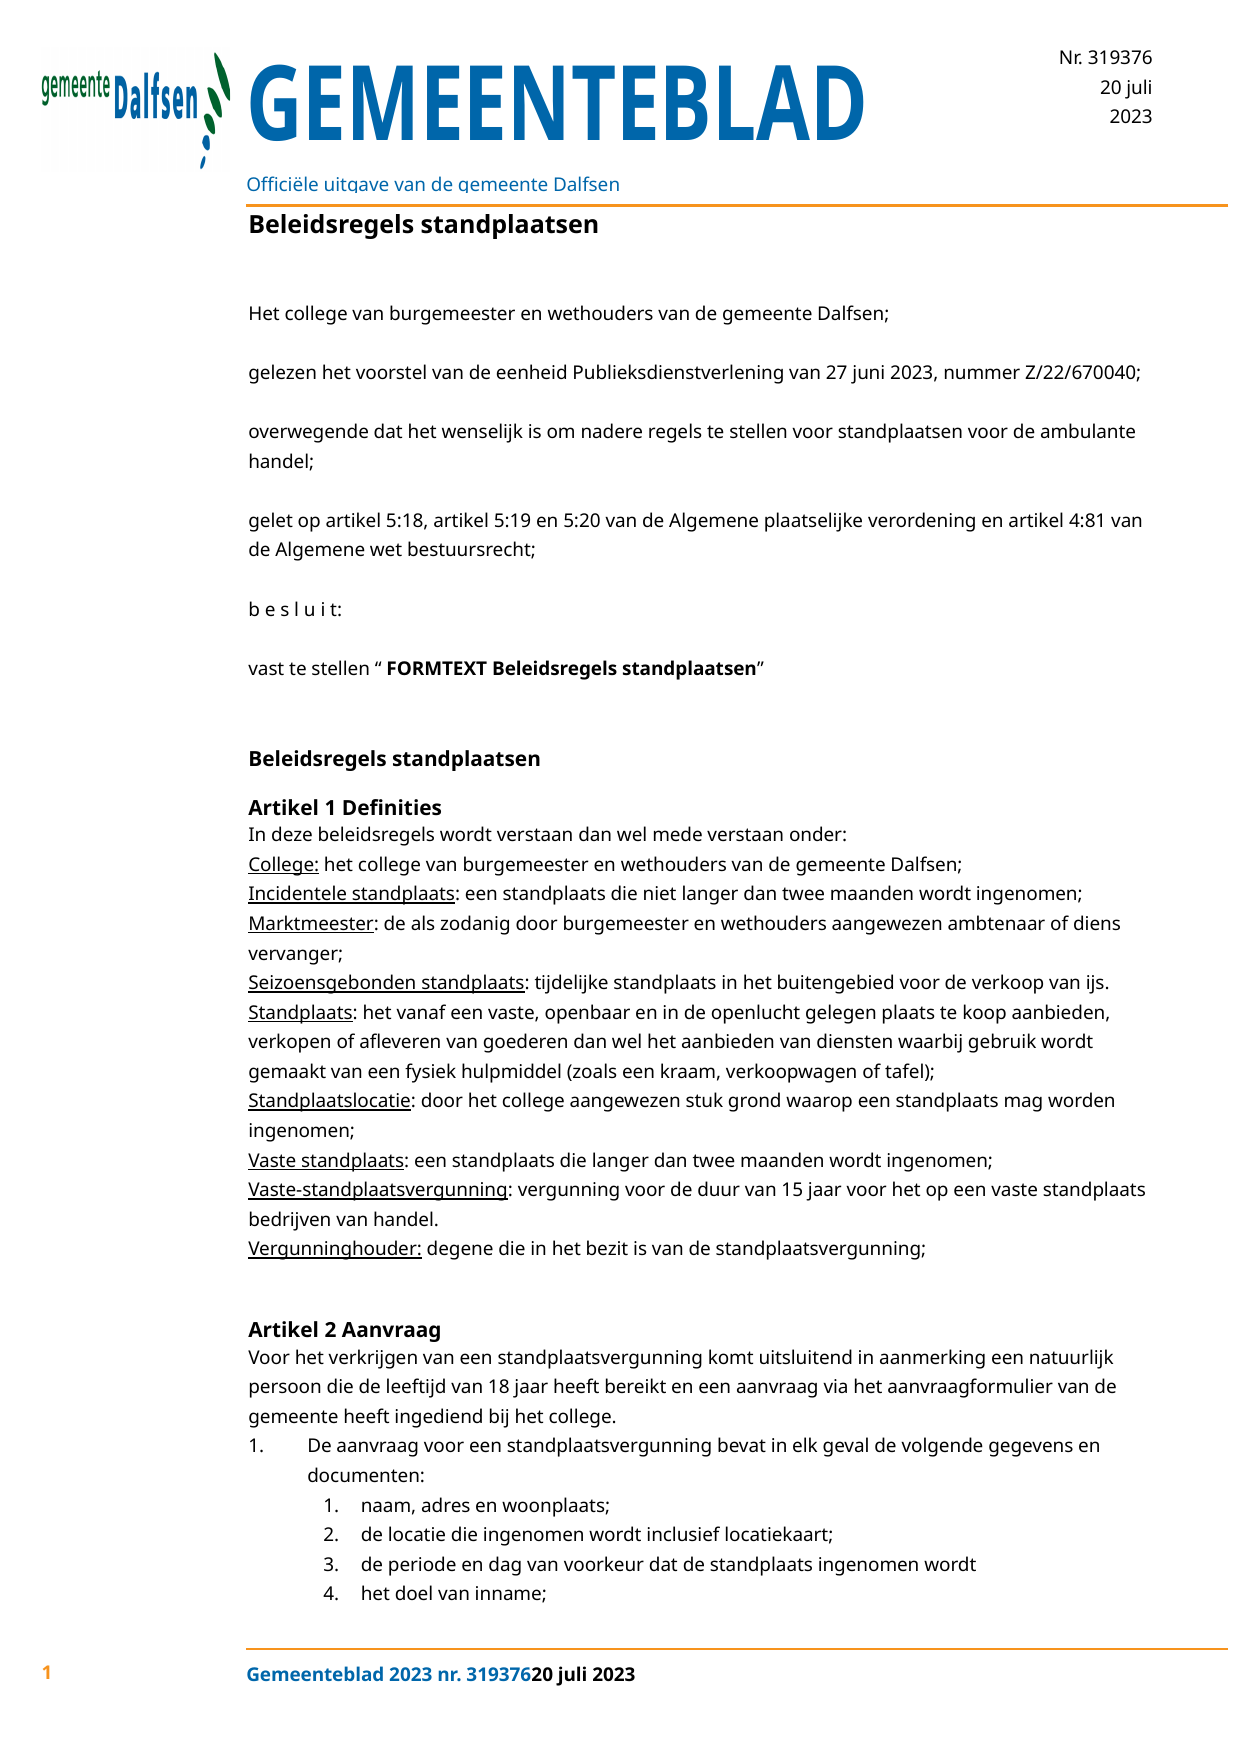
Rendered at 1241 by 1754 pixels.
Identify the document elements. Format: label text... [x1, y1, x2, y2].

list de locatie die ingenomen wordt inclusief locatiekaart; [323, 1521, 1152, 1547]
text Marktmeester: de als zodanig door burgemeester en wethouders aangewezen ambtenaar of diens vervanger; [248, 910, 1152, 965]
text Vergunninghouder: degene die in het bezit is van de standplaatsvergunning; [248, 1236, 1152, 1261]
text vast te stellen “ FORMTEXT Beleidsregels standplaatsen” [248, 655, 1152, 681]
text Artikel 2 Aanvraag [248, 1316, 1152, 1344]
text Het college van burgemeester en wethouders van de gemeente Dalfsen; [248, 300, 1152, 326]
text Artikel 1 Definities [248, 793, 1152, 821]
list naam, adres en woonplaats; [323, 1492, 1152, 1518]
text Incidentele standplaats: een standplaats die niet langer dan twee maanden wordt ingenomen; [248, 881, 1152, 906]
text Standplaatslocatie: door het college aangewezen stuk grond waarop een standplaats mag worden ingenomen; [248, 1088, 1152, 1143]
list De aanvraag voor een standplaatsvergunning bevat in elk geval de volgende gegevens en documenten: [248, 1433, 1152, 1488]
list de periode en dag van voorkeur dat de standplaats ingenomen wordt [323, 1551, 1152, 1577]
text Beleidsregels standplaatsen [248, 744, 1152, 772]
text Vaste standplaats: een standplaats die langer dan twee maanden wordt ingenomen; [248, 1147, 1152, 1172]
picture [41, 47, 231, 172]
text College: het college van burgemeester en wethouders van de gemeente Dalfsen; [248, 851, 1152, 877]
text Beleidsregels standplaatsen [248, 207, 1152, 241]
text Voor het verkrijgen van een standplaatsvergunning komt uitsluitend in aanmerking een natuurlijk persoon die de leeftijd van 18 jaar heeft bereikt en een aanvraag via het aanvraagformulier van de gemeente heeft ingediend bij het college. [248, 1344, 1152, 1429]
text In deze beleidsregels wordt verstaan dan wel mede verstaan onder: [248, 821, 1152, 847]
text Seizoensgebonden standplaats: tijdelijke standplaats in het buitengebied voor de verkoop van ijs. [248, 969, 1152, 995]
text b e s l u i t: [248, 596, 1152, 621]
text overwegende dat het wenselijk is om nadere regels te stellen voor standplaatsen voor de ambulante handel; [248, 418, 1152, 473]
text gelezen het voorstel van de eenheid Publieksdienstverlening van 27 juni 2023, nummer Z/22/670040; [248, 359, 1152, 385]
list het doel van inname; [323, 1581, 1152, 1606]
text Vaste-standplaatsvergunning: vergunning voor de duur van 15 jaar voor het op een vaste standplaats bedrijven van handel. [248, 1176, 1152, 1232]
text Standplaats: het vanaf een vaste, openbaar en in de openlucht gelegen plaats te koop aanbieden, verkopen of afleveren van goederen dan wel het aanbieden van diensten waarbij gebruik wordt gemaakt van een fysiek hulpmiddel (zoals een kraam, verkoopwagen of tafel); [248, 999, 1152, 1084]
text gelet op artikel 5:18, artikel 5:19 en 5:20 van de Algemene plaatselijke verordening en artikel 4:81 van de Algemene wet bestuursrecht; [248, 507, 1152, 562]
